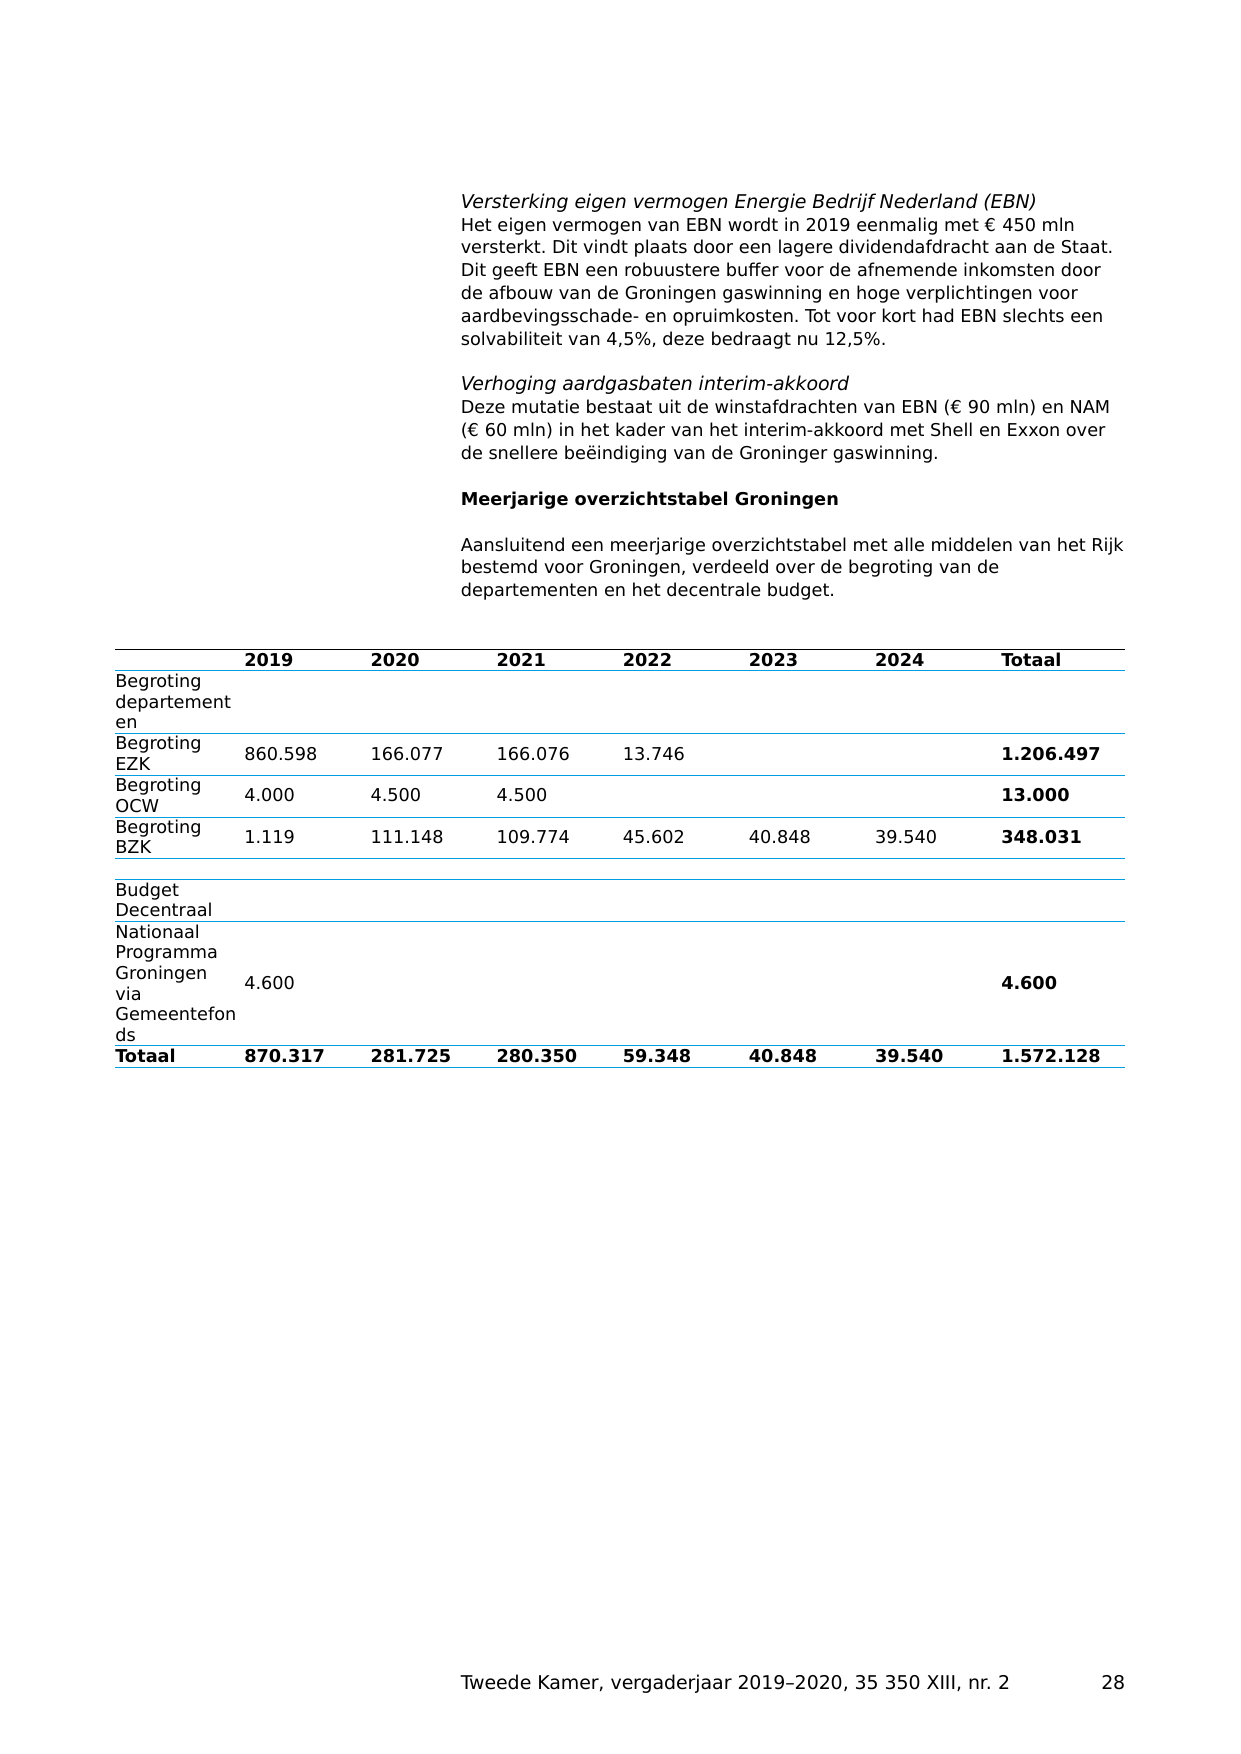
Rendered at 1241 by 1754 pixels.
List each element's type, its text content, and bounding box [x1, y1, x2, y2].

table_cell 39.540 [872, 818, 998, 858]
table_cell 1.572.128 [998, 1046, 1125, 1066]
table_cell [620, 671, 746, 733]
table_cell Totaal [998, 650, 1125, 670]
table_cell 39.540 [872, 1046, 998, 1066]
table_cell Begroting EZK [115, 734, 241, 774]
table_cell 13.746 [620, 734, 746, 774]
table_cell [494, 859, 620, 879]
table_cell Begroting departementen [115, 671, 241, 733]
text Het eigen vermogen van EBN wordt in 2019 eenmalig met € 450 mln versterkt. Dit vindt plaats door een lagere dividendafdracht aan de Staat. Dit geeft EBN een robuustere buffer voor de afnemende inkomsten door de afbouw van de Groningen gaswinning en hoge verplichtingen voor aardbevingsschade- en opruimkosten. Tot voor kort had EBN slechts een solvabiliteit van 4,5%, deze bedraagt nu 12,5%. [461, 213, 1125, 350]
table_cell [746, 734, 872, 774]
table_cell [620, 776, 746, 816]
table_cell 1.206.497 [998, 734, 1125, 774]
table_cell 870.317 [241, 1046, 367, 1066]
table_cell 111.148 [368, 818, 493, 858]
table_cell 4.500 [368, 776, 493, 816]
table_cell [872, 776, 998, 816]
table_cell 59.348 [620, 1046, 746, 1066]
table_cell 348.031 [998, 818, 1125, 858]
table_cell 2023 [746, 650, 872, 670]
table_cell 4.000 [241, 776, 367, 816]
table_cell 2019 [241, 650, 367, 670]
table_cell [998, 859, 1125, 879]
table_cell [746, 922, 872, 1045]
table_cell 280.350 [494, 1046, 620, 1066]
text Aansluitend een meerjarige overzichtstabel met alle middelen van het Rijk bestemd voor Groningen, verdeeld over de begroting van de departementen en het decentrale budget. [461, 533, 1125, 601]
table_cell 860.598 [241, 734, 367, 774]
table_cell [368, 859, 493, 879]
table_cell [241, 859, 367, 879]
table_cell [746, 776, 872, 816]
table_cell [494, 671, 620, 733]
table_cell Budget Decentraal [115, 880, 241, 921]
table_cell 109.774 [494, 818, 620, 858]
table_cell 40.848 [746, 1046, 872, 1066]
table_cell [620, 922, 746, 1045]
table_cell [872, 671, 998, 733]
table_cell Totaal [115, 1046, 241, 1066]
table_cell 13.000 [998, 776, 1125, 816]
table_cell [494, 922, 620, 1045]
table_cell [746, 859, 872, 879]
table_cell 45.602 [620, 818, 746, 858]
table_cell [241, 671, 367, 733]
table_cell 1.119 [241, 818, 367, 858]
table_cell 4.500 [494, 776, 620, 816]
table_cell 2021 [494, 650, 620, 670]
table_cell [241, 880, 367, 921]
table_cell 4.600 [241, 922, 367, 1045]
table_cell [115, 859, 241, 879]
table_cell Begroting OCW [115, 776, 241, 816]
table_cell 40.848 [746, 818, 872, 858]
table_cell [746, 671, 872, 733]
table_cell 281.725 [368, 1046, 493, 1066]
table_cell [998, 671, 1125, 733]
table_cell 4.600 [998, 922, 1125, 1045]
table_cell 2022 [620, 650, 746, 670]
text Meerjarige overzichtstabel Groningen [461, 487, 1125, 510]
table_cell [872, 859, 998, 879]
table_cell [872, 922, 998, 1045]
text Deze mutatie bestaat uit de winstafdrachten van EBN (€ 90 mln) en NAM (€ 60 mln) in het kader van het interim-akkoord met Shell en Exxon over de snellere beëindiging van de Groninger gaswinning. [461, 395, 1125, 464]
table_cell [494, 880, 620, 921]
table_cell [998, 880, 1125, 921]
table_cell [620, 880, 746, 921]
text Verhoging aardgasbaten interim-akkoord [461, 373, 1125, 395]
table_cell [872, 880, 998, 921]
table_cell 2020 [368, 650, 493, 670]
table_cell [872, 734, 998, 774]
table_cell [746, 880, 872, 921]
table_cell 166.076 [494, 734, 620, 774]
table_cell Nationaal Programma Groningen via Gemeentefonds [115, 922, 241, 1045]
table_header Tabel 18 Meerjarige overzichtstabel Groningen (Bedragen x € 1.000) [115, 624, 1125, 649]
table_cell [368, 880, 493, 921]
table_cell [368, 922, 493, 1045]
table_cell 2024 [872, 650, 998, 670]
text Versterking eigen vermogen Energie Bedrijf Nederland (EBN) [461, 191, 1125, 213]
table_cell [620, 859, 746, 879]
table_cell 166.077 [368, 734, 493, 774]
table_cell [368, 671, 493, 733]
table_cell [115, 650, 241, 670]
table_cell Begroting BZK [115, 818, 241, 858]
